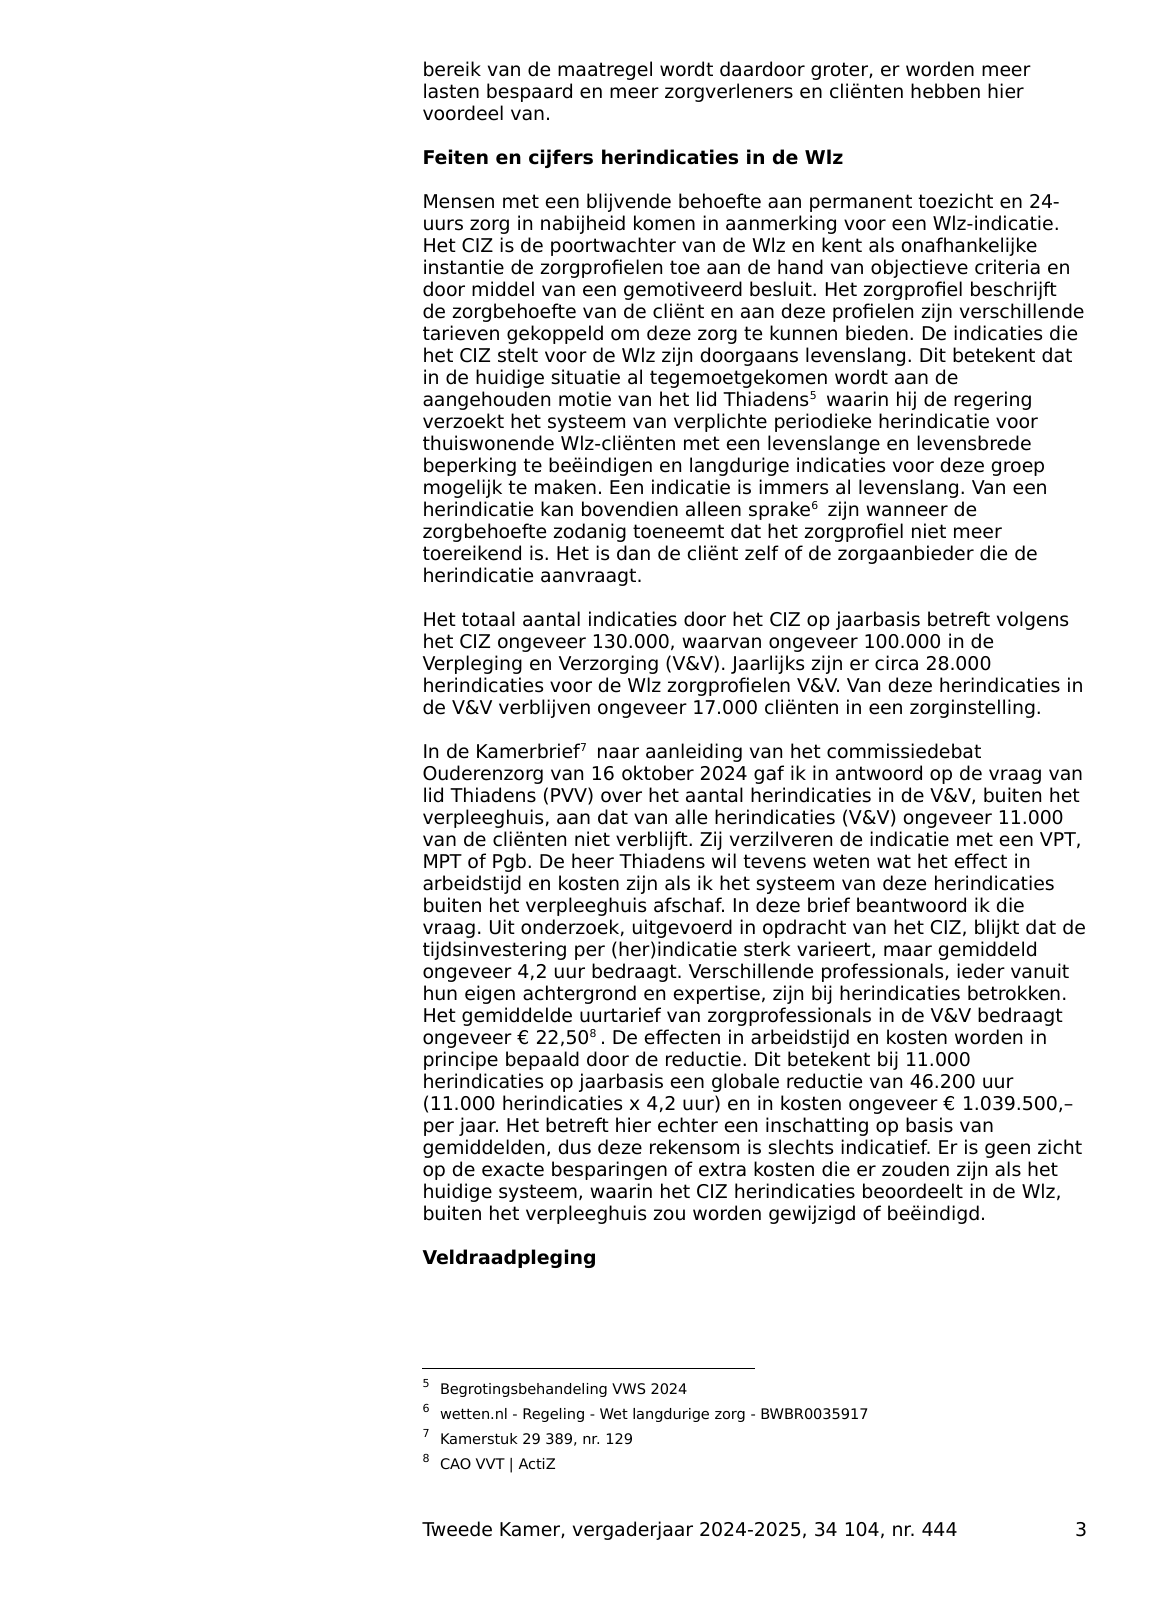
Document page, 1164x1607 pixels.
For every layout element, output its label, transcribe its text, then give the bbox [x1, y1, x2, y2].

subtitle Veldraadpleging [422, 1247, 1087, 1269]
text Begrotingsbehandeling VWS 2024 [422, 1377, 1087, 1399]
text CAO VVT | ActiZ [422, 1452, 1087, 1474]
text Mensen met een blijvende behoefte aan permanent toezicht en 24-uurs zorg in nabijheid komen in aanmerking voor een Wlz-indicatie. Het CIZ is de poortwachter van de Wlz en kent als onafhankelijke instantie de zorgprofielen toe aan de hand van objectieve criteria en door middel van een gemotiveerd besluit. Het zorgprofiel beschrijft de zorgbehoefte van de cliënt en aan deze profielen zijn verschillende tarieven gekoppeld om deze zorg te kunnen bieden. De indicaties die het CIZ stelt voor de Wlz zijn doorgaans levenslang. Dit betekent dat in de huidige situatie al tegemoetgekomen wordt aan de aangehouden motie van het lid Thiadens waarin hij de regering verzoekt het systeem van verplichte periodieke herindicatie voor thuiswonende Wlz-cliënten met een levenslange en levensbrede beperking te beëindigen en langdurige indicaties voor deze groep mogelijk te maken. Een indicatie is immers al levenslang. Van een herindicatie kan bovendien alleen sprake zijn wanneer de zorgbehoefte zodanig toeneemt dat het zorgprofiel niet meer toereikend is. Het is dan de cliënt zelf of de zorgaanbieder die de herindicatie aanvraagt. [422, 191, 1087, 587]
text bereik van de maatregel wordt daardoor groter, er worden meer lasten bespaard en meer zorgverleners en cliënten hebben hier voordeel van. [422, 59, 1087, 125]
text In de Kamerbrief naar aanleiding van het commissiedebat Ouderenzorg van 16 oktober 2024 gaf ik in antwoord op de vraag van lid Thiadens (PVV) over het aantal herindicaties in de V&V, buiten het verpleeghuis, aan dat van alle herindicaties (V&V) ongeveer 11.000 van de cliënten niet verblijft. Zij verzilveren de indicatie met een VPT, MPT of Pgb. De heer Thiadens wil tevens weten wat het effect in arbeidstijd en kosten zijn als ik het systeem van deze herindicaties buiten het verpleeghuis afschaf. In deze brief beantwoord ik die vraag. Uit onderzoek, uitgevoerd in opdracht van het CIZ, blijkt dat de tijdsinvestering per (her)indicatie sterk varieert, maar gemiddeld ongeveer 4,2 uur bedraagt. Verschillende professionals, ieder vanuit hun eigen achtergrond en expertise, zijn bij herindicaties betrokken. Het gemiddelde uurtarief van zorgprofessionals in de V&V bedraagt ongeveer € 22,50. De effecten in arbeidstijd en kosten worden in principe bepaald door de reductie. Dit betekent bij 11.000 herindicaties op jaarbasis een globale reductie van 46.200 uur (11.000 herindicaties x 4,2 uur) en in kosten ongeveer € 1.039.500,– per jaar. Het betreft hier echter een inschatting op basis van gemiddelden, dus deze rekensom is slechts indicatief. Er is geen zicht op de exacte besparingen of extra kosten die er zouden zijn als het huidige systeem, waarin het CIZ herindicaties beoordeelt in de Wlz, buiten het verpleeghuis zou worden gewijzigd of beëindigd. [422, 741, 1087, 1225]
text Het totaal aantal indicaties door het CIZ op jaarbasis betreft volgens het CIZ ongeveer 130.000, waarvan ongeveer 100.000 in de Verpleging en Verzorging (V&V). Jaarlijks zijn er circa 28.000 herindicaties voor de Wlz zorgprofielen V&V. Van deze herindicaties in de V&V verblijven ongeveer 17.000 cliënten in een zorginstelling. [422, 609, 1087, 719]
text wetten.nl - Regeling - Wet langdurige zorg - BWBR0035917 [422, 1402, 1087, 1424]
subtitle Feiten en cijfers herindicaties in de Wlz [422, 147, 1087, 169]
text Kamerstuk 29 389, nr. 129 [422, 1427, 1087, 1449]
